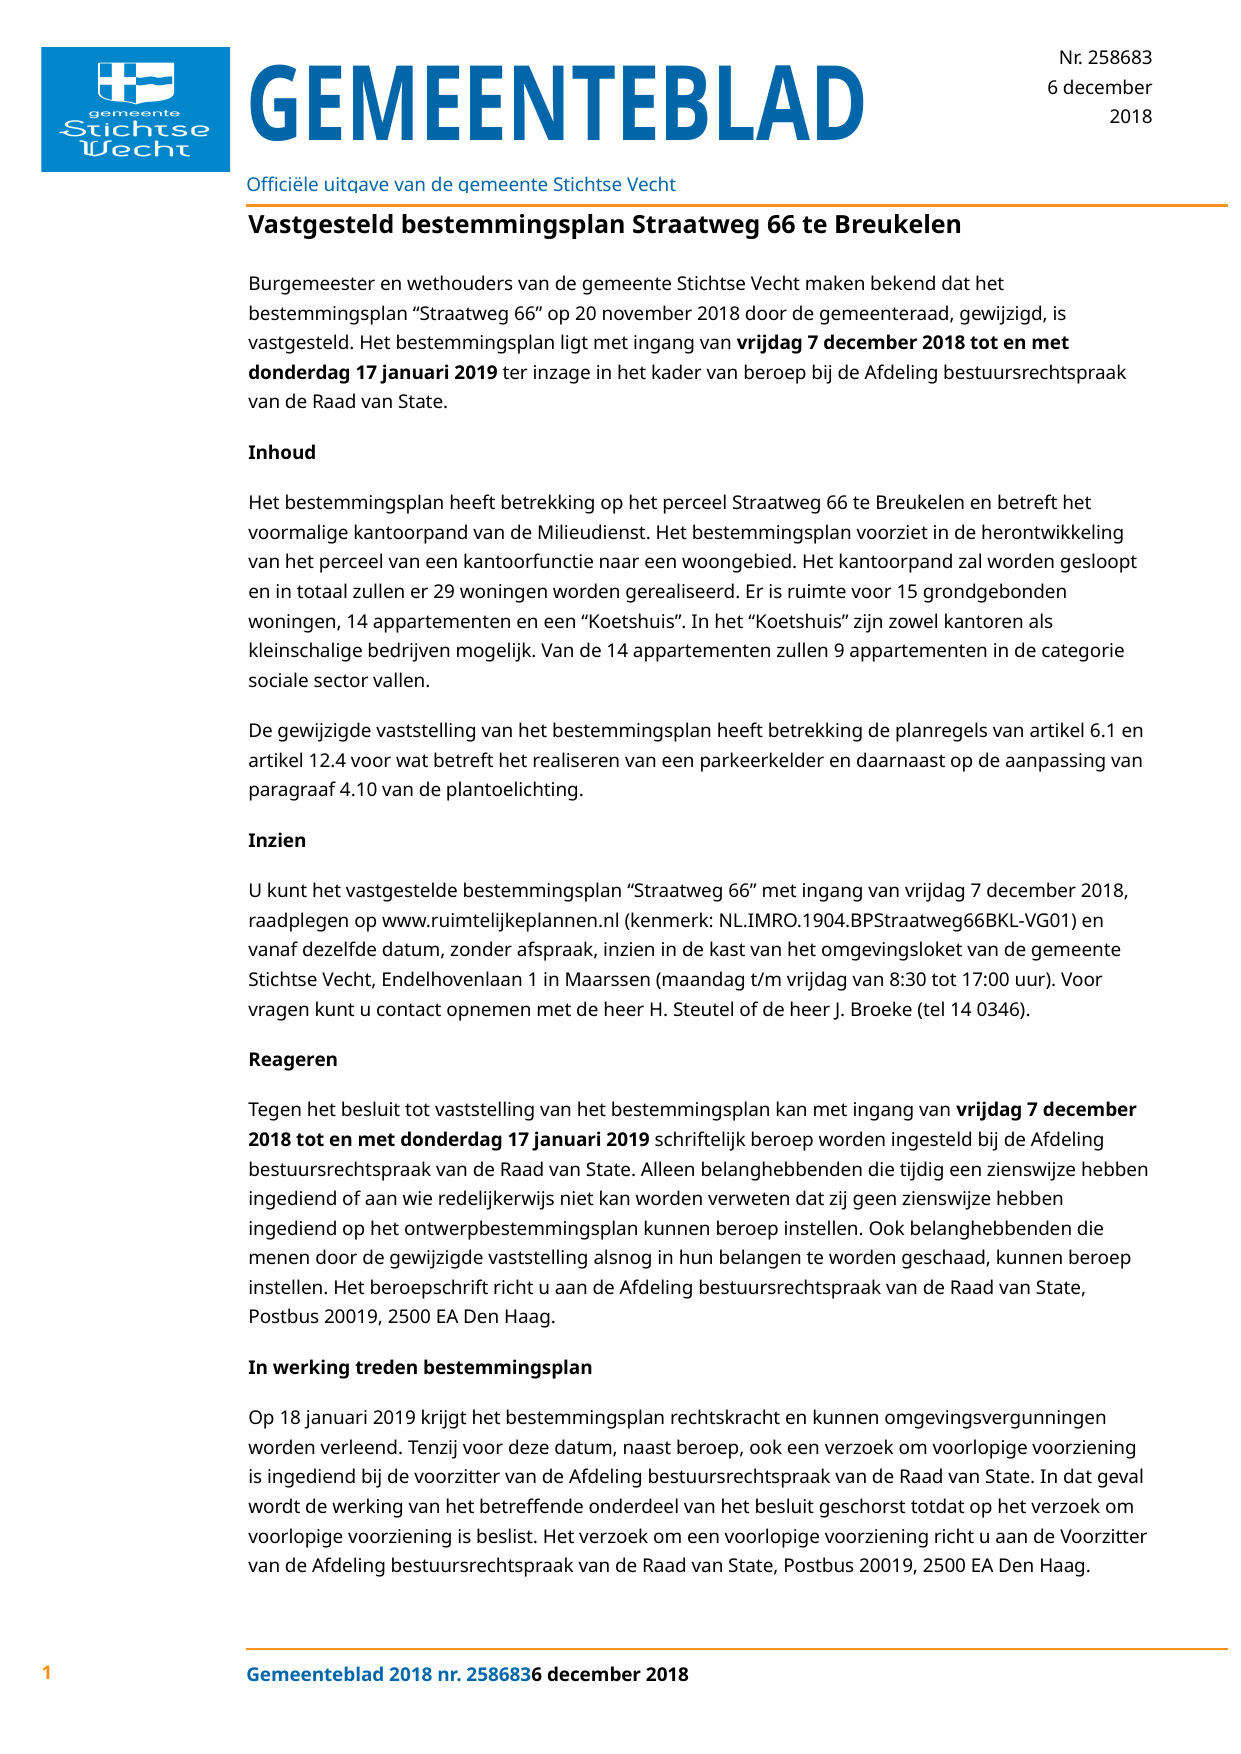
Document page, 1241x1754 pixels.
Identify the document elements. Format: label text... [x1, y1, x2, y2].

text Het bestemmingsplan heeft betrekking op het perceel Straatweg 66 te Breukelen en betreft het voormalige kantoorpand van de Milieudienst. Het bestemmingsplan voorziet in de herontwikkeling van het perceel van een kantoorfunctie naar een woongebied. Het kantoorpand zal worden gesloopt en in totaal zullen er 29 woningen worden gerealiseerd. Er is ruimte voor 15 grondgebonden woningen, 14 appartementen en een “Koetshuis”. In het “Koetshuis” zijn zowel kantoren als kleinschalige bedrijven mogelijk. Van de 14 appartementen zullen 9 appartementen in de categorie sociale sector vallen. [248, 489, 1152, 693]
text In werking treden bestemmingsplan [248, 1354, 1152, 1380]
text Inzien [248, 827, 1152, 853]
text Tegen het besluit tot vaststelling van het bestemmingsplan kan met ingang van vrijdag 7 december 2018 tot en met donderdag 17 januari 2019 schriftelijk beroep worden ingesteld bij de Afdeling bestuursrechtspraak van de Raad van State. Alleen belanghebbenden die tijdig een zienswijze hebben ingediend of aan wie redelijkerwijs niet kan worden verweten dat zij geen zienswijze hebben ingediend op het ontwerpbestemmingsplan kunnen beroep instellen. Ook belanghebbenden die menen door de gewijzigde vaststelling alsnog in hun belangen te worden geschaad, kunnen beroep instellen. Het beroepschrift richt u aan de Afdeling bestuursrechtspraak van de Raad van State, Postbus 20019, 2500 EA Den Haag. [248, 1097, 1152, 1329]
picture [137, 63, 174, 103]
text U kunt het vastgestelde bestemmingsplan “Straatweg 66” met ingang van vrijdag 7 december 2018, raadplegen op www.ruimtelijkeplannen.nl (kenmerk: NL.IMRO.1904.BPStraatweg66BKL-VG01) en vanaf dezelfde datum, zonder afspraak, inzien in de kast van het omgevingsloket van de gemeente Stichtse Vecht, Endelhovenlaan 1 in Maarssen (maandag t/m vrijdag van 8:30 tot 17:00 uur). Voor vragen kunt u contact opnemen met de heer H. Steutel of de heer J. Broeke (tel 14 0346). [248, 877, 1152, 1021]
text De gewijzigde vaststelling van het bestemmingsplan heeft betrekking de planregels van artikel 6.1 en artikel 12.4 voor wat betreft het realiseren van een parkeerkelder en daarnaast op de aanpassing van paragraaf 4.10 van de plantoelichting. [248, 717, 1152, 802]
text Vastgesteld bestemmingsplan Straatweg 66 te Breukelen [248, 207, 1152, 241]
text Inhoud [248, 439, 1152, 465]
text Op 18 januari 2019 krijgt het bestemmingsplan rechtskracht en kunnen omgevingsvergunningen worden verleend. Tenzij voor deze datum, naast beroep, ook een verzoek om voorlopige voorziening is ingediend bij de voorzitter van de Afdeling bestuursrechtspraak van de Raad van State. In dat geval wordt de werking van het betreffende onderdeel van het besluit geschorst totdat op het verzoek om voorlopige voorziening is beslist. Het verzoek om een voorlopige voorziening richt u aan de Voorzitter van de Afdeling bestuursrechtspraak van de Raad van State, Postbus 20019, 2500 EA Den Haag. [248, 1404, 1152, 1578]
picture [99, 63, 135, 101]
text Reageren [248, 1046, 1152, 1072]
text Burgemeester en wethouders van de gemeente Stichtse Vecht maken bekend dat het bestemmingsplan “Straatweg 66” op 20 november 2018 door de gemeenteraad, gewijzigd, is vastgesteld. Het bestemmingsplan ligt met ingang van vrijdag 7 december 2018 tot en met donderdag 17 januari 2019 ter inzage in het kader van beroep bij de Afdeling bestuursrechtspraak van de Raad van State. [248, 270, 1152, 414]
